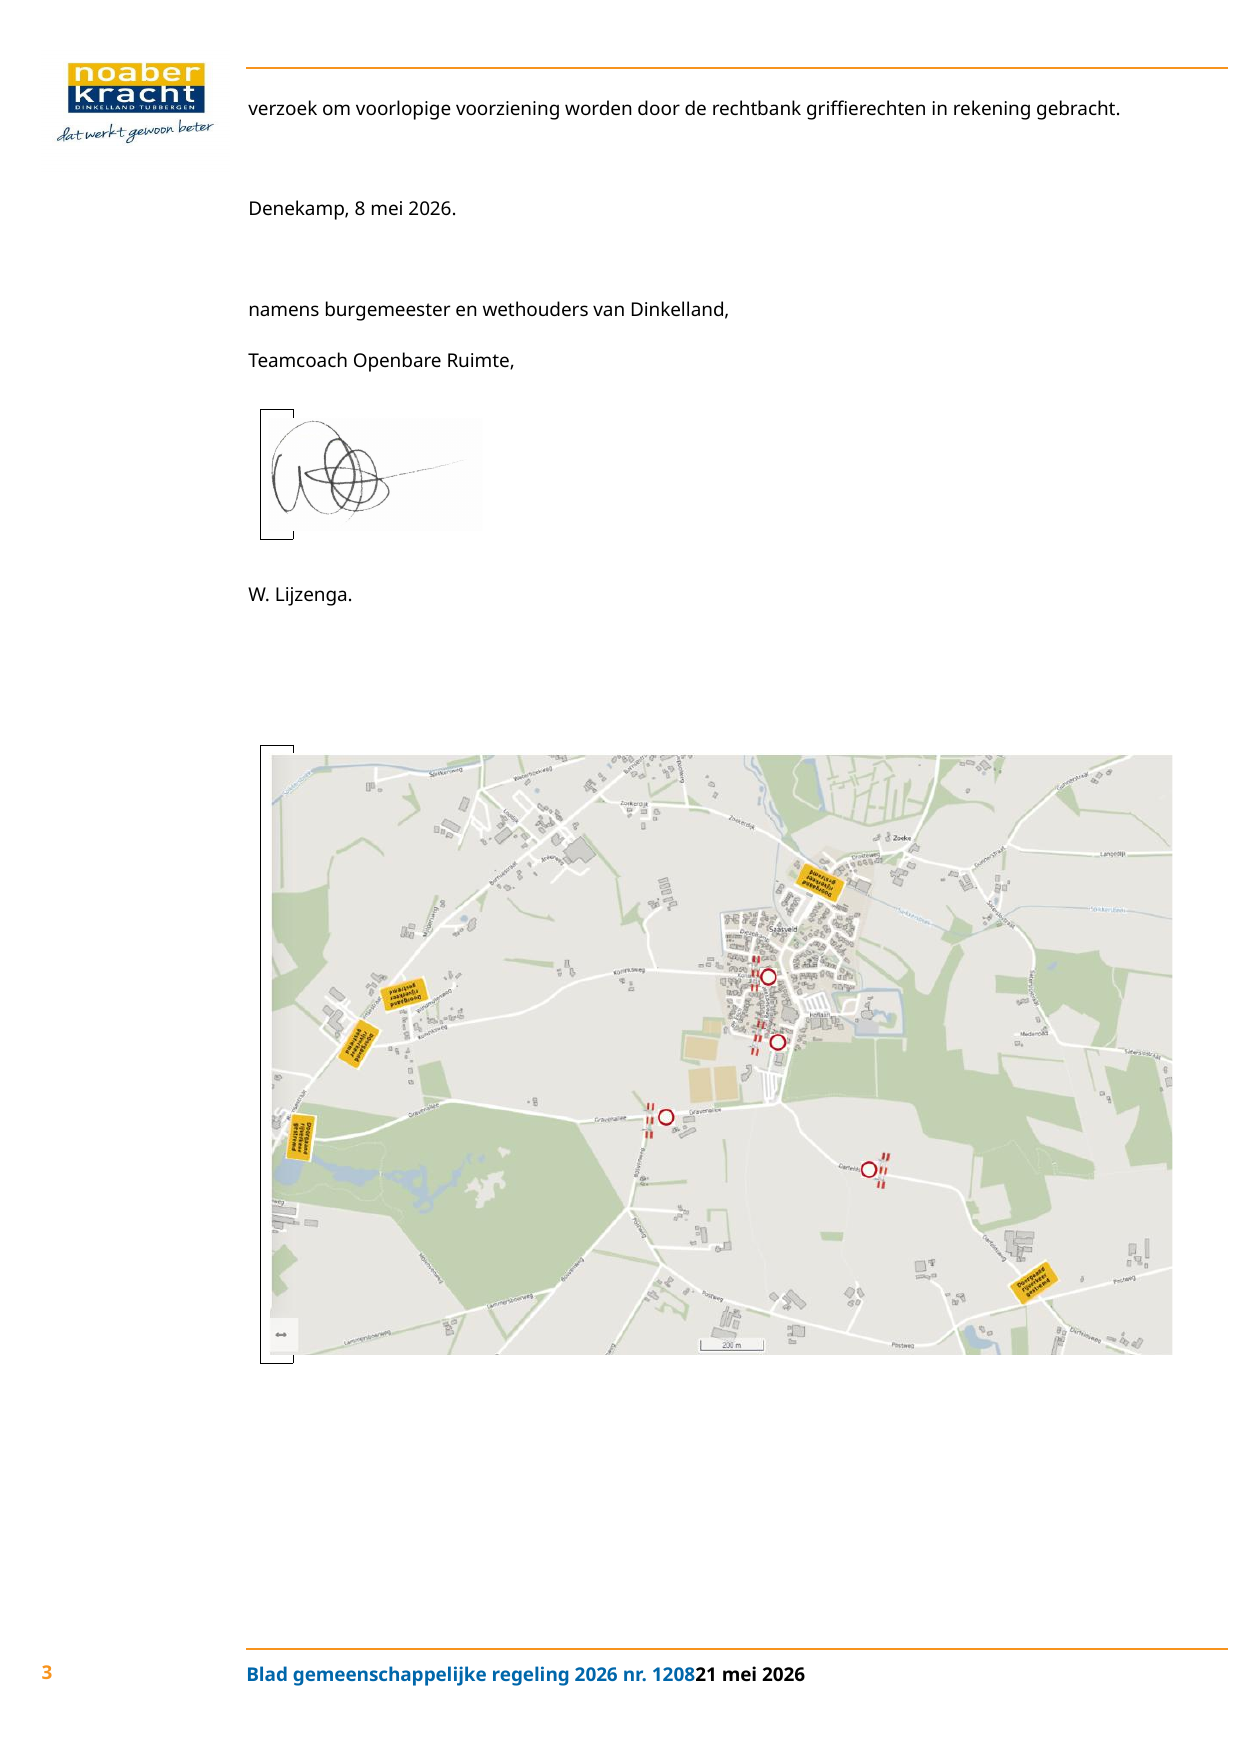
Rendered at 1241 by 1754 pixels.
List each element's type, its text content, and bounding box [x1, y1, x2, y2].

text Denekamp, 8 mei 2026. [248, 196, 1152, 221]
text Teamcoach Openbare Ruimte, [248, 347, 1152, 373]
text verzoek om voorlopige voorziening worden door de rechtbank griffierechten in rekening gebracht. [248, 95, 1152, 121]
picture [268, 418, 483, 531]
picture [41, 47, 231, 172]
text namens burgemeester en wethouders van Dinkelland, [248, 296, 1152, 322]
picture [268, 753, 1173, 1355]
text W. Lijzenga. [248, 581, 1152, 607]
